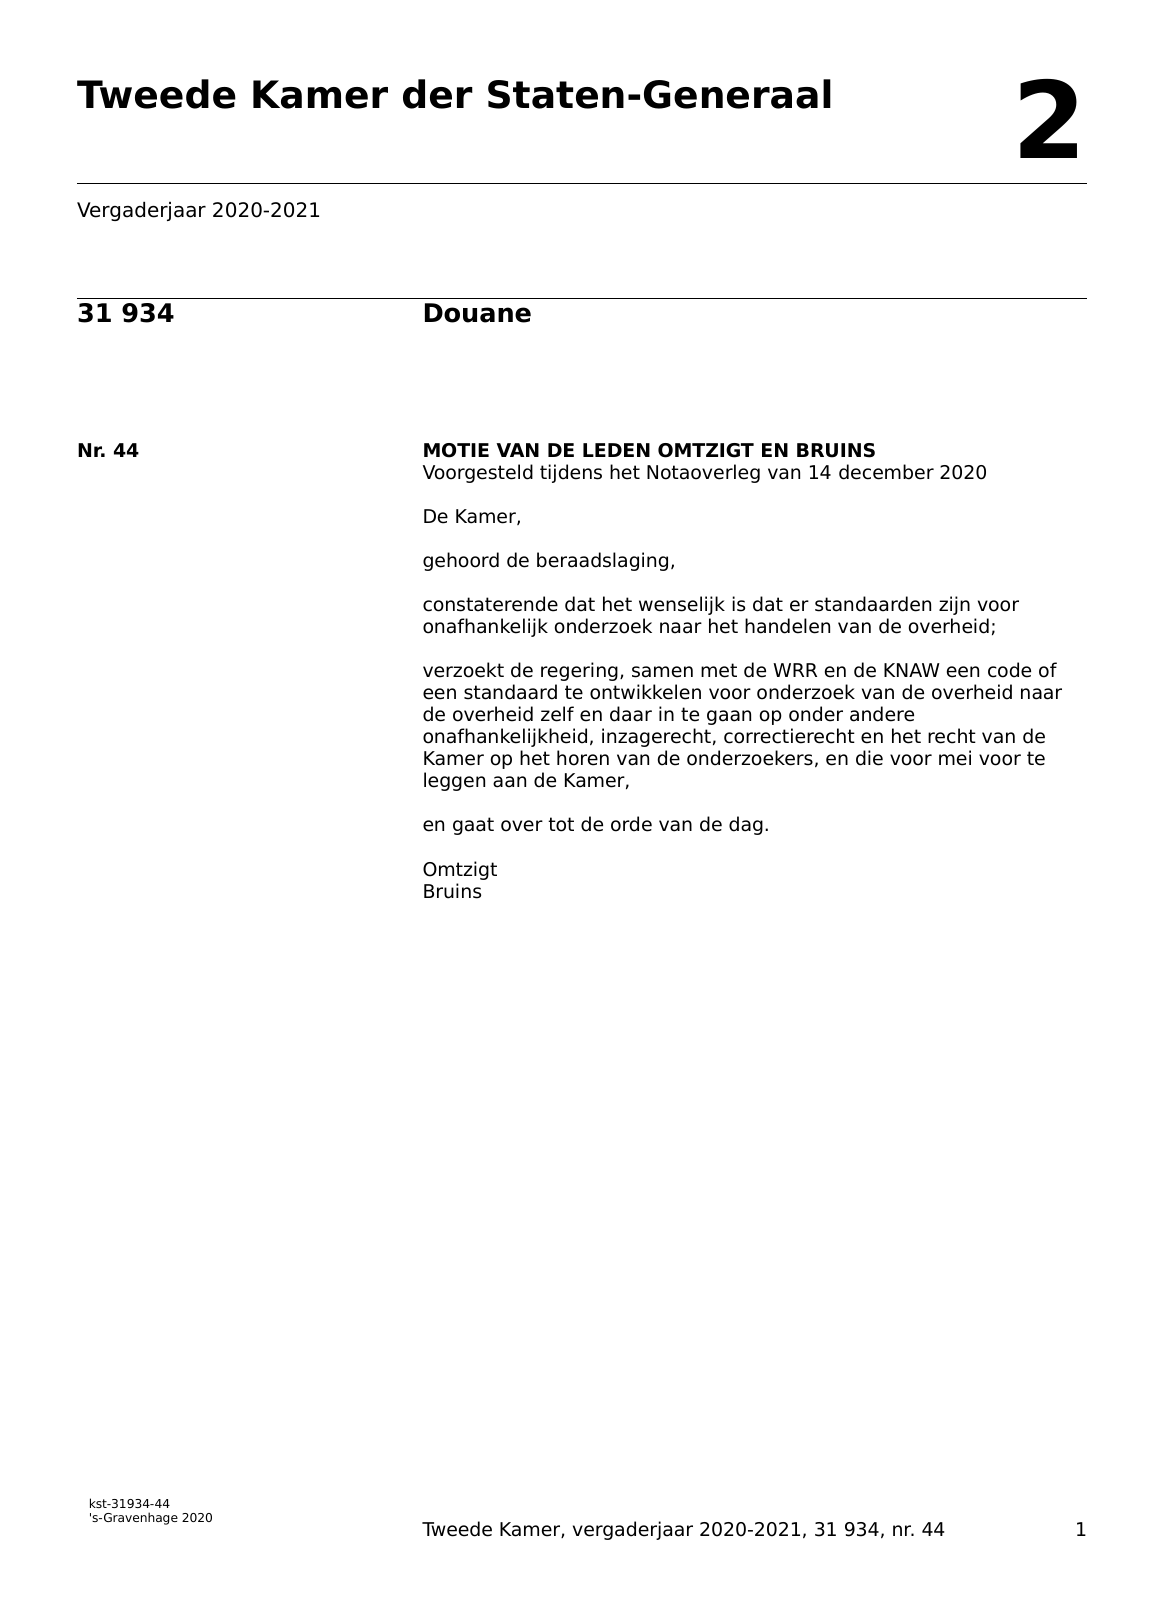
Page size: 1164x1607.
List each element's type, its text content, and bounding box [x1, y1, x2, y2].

subtitle Nr. 44 MOTIE VAN DE LEDEN OMTZIGT EN BRUINS [77, 440, 1087, 462]
text verzoekt de regering, samen met de WRR en de KNAW een code of een standaard te ontwikkelen voor onderzoek van de overheid naar de overheid zelf en daar in te gaan op onder andere onafhankelijkheid, inzagerecht, correctierecht en het recht van de Kamer op het horen van de onderzoekers, en die voor mei voor te leggen aan de Kamer, [422, 660, 1087, 792]
text Bruins [422, 881, 1087, 902]
subtitle 31 934 Douane [77, 299, 1087, 329]
text Omtzigt [422, 858, 1087, 881]
text en gaat over tot de orde van de dag. [422, 814, 1087, 836]
table_header 2 [886, 59, 1087, 183]
text De Kamer, [422, 506, 1087, 528]
text constaterende dat het wenselijk is dat er standaarden zijn voor onafhankelijk onderzoek naar het handelen van de overheid; [422, 594, 1087, 638]
text Voorgesteld tijdens het Notaoverleg van 14 december 2020 [422, 462, 1087, 484]
text kst-31934-44 [88, 1497, 323, 1511]
table_cell Vergaderjaar 2020-2021 [77, 184, 1087, 298]
table_header Tweede Kamer der Staten-Generaal [77, 59, 886, 183]
text gehoord de beraadslaging, [422, 550, 1087, 572]
text 's-Gravenhage 2020 [88, 1511, 323, 1525]
